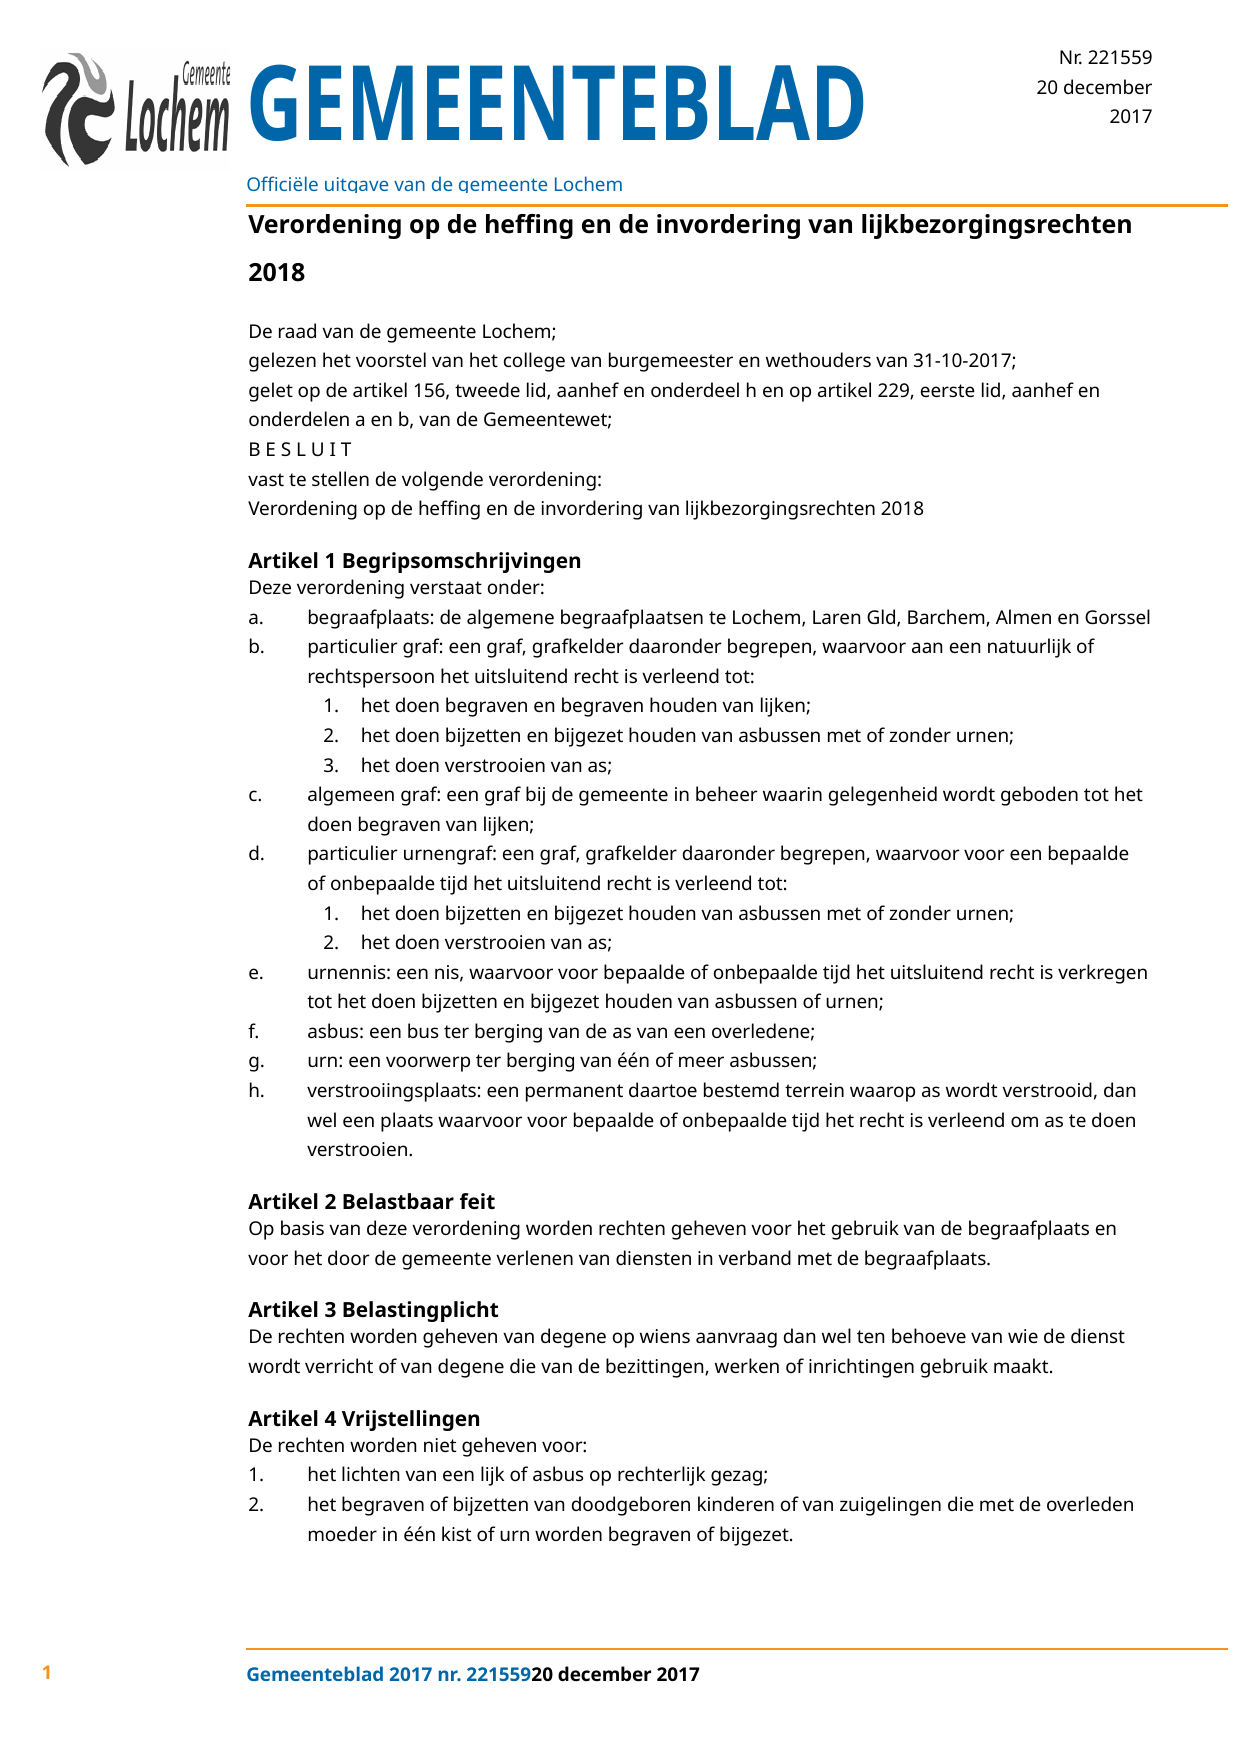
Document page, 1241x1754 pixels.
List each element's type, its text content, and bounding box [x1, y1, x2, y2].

text De rechten worden niet geheven voor: [248, 1432, 1152, 1458]
text Op basis van deze verordening worden rechten geheven voor het gebruik van de begraafplaats en voor het door de gemeente verlenen van diensten in verband met de begraafplaats. [248, 1215, 1152, 1271]
text Deze verordening verstaat onder: [248, 574, 1152, 600]
list algemeen graf: een graf bij de gemeente in beheer waarin gelegenheid wordt geboden tot het doen begraven van lijken; [248, 781, 1152, 837]
text vast te stellen de volgende verordening: [248, 466, 1152, 492]
list het doen bijzetten en bijgezet houden van asbussen met of zonder urnen; [323, 900, 1152, 925]
text Verordening op de heffing en de invordering van lijkbezorgingsrechten 2018 [248, 207, 1152, 288]
list het doen bijzetten en bijgezet houden van asbussen met of zonder urnen; [323, 722, 1152, 748]
list particulier urnengraf: een graf, grafkelder daaronder begrepen, waarvoor voor een bepaalde of onbepaalde tijd het uitsluitend recht is verleend tot: [248, 841, 1152, 896]
text gelet op de artikel 156, tweede lid, aanhef en onderdeel h en op artikel 229, eerste lid, aanhef en [248, 377, 1152, 403]
list urn: een voorwerp ter berging van één of meer asbussen; [248, 1048, 1152, 1073]
text De raad van de gemeente Lochem; [248, 318, 1152, 344]
text gelezen het voorstel van het college van burgemeester en wethouders van 31-10-2017; [248, 347, 1152, 373]
text Artikel 3 Belastingplicht [248, 1295, 1152, 1324]
text B E S L U I T [248, 436, 1152, 462]
list urnennis: een nis, waarvoor voor bepaalde of onbepaalde tijd het uitsluitend recht is verkregen tot het doen bijzetten en bijgezet houden van asbussen of urnen; [248, 959, 1152, 1014]
text Verordening op de heffing en de invordering van lijkbezorgingsrechten 2018 [248, 495, 1152, 521]
text De rechten worden geheven van degene op wiens aanvraag dan wel ten behoeve van wie de dienst wordt verricht of van degene die van de bezittingen, werken of inrichtingen gebruik maakt. [248, 1324, 1152, 1379]
text Artikel 4 Vrijstellingen [248, 1404, 1152, 1432]
picture [41, 47, 231, 172]
list het lichten van een lijk of asbus op rechterlijk gezag; [248, 1462, 1152, 1487]
list asbus: een bus ter berging van de as van een overledene; [248, 1018, 1152, 1044]
text onderdelen a en b, van de Gemeentewet; [248, 407, 1152, 432]
list het doen begraven en begraven houden van lijken; [323, 693, 1152, 718]
text Artikel 1 Begripsomschrijvingen [248, 546, 1152, 574]
list het doen verstrooien van as; [323, 752, 1152, 777]
text Artikel 2 Belastbaar feit [248, 1187, 1152, 1215]
list particulier graf: een graf, grafkelder daaronder begrepen, waarvoor aan een natuurlijk of rechtspersoon het uitsluitend recht is verleend tot: [248, 633, 1152, 689]
list het doen verstrooien van as; [323, 929, 1152, 955]
list het begraven of bijzetten van doodgeboren kinderen of van zuigelingen die met de overleden moeder in één kist of urn worden begraven of bijgezet. [248, 1491, 1152, 1547]
list verstrooiingsplaats: een permanent daartoe bestemd terrein waarop as wordt verstrooid, dan wel een plaats waarvoor voor bepaalde of onbepaalde tijd het recht is verleend om as te doen verstrooien. [248, 1077, 1152, 1162]
list begraafplaats: de algemene begraafplaatsen te Lochem, Laren Gld, Barchem, Almen en Gorssel [248, 604, 1152, 629]
